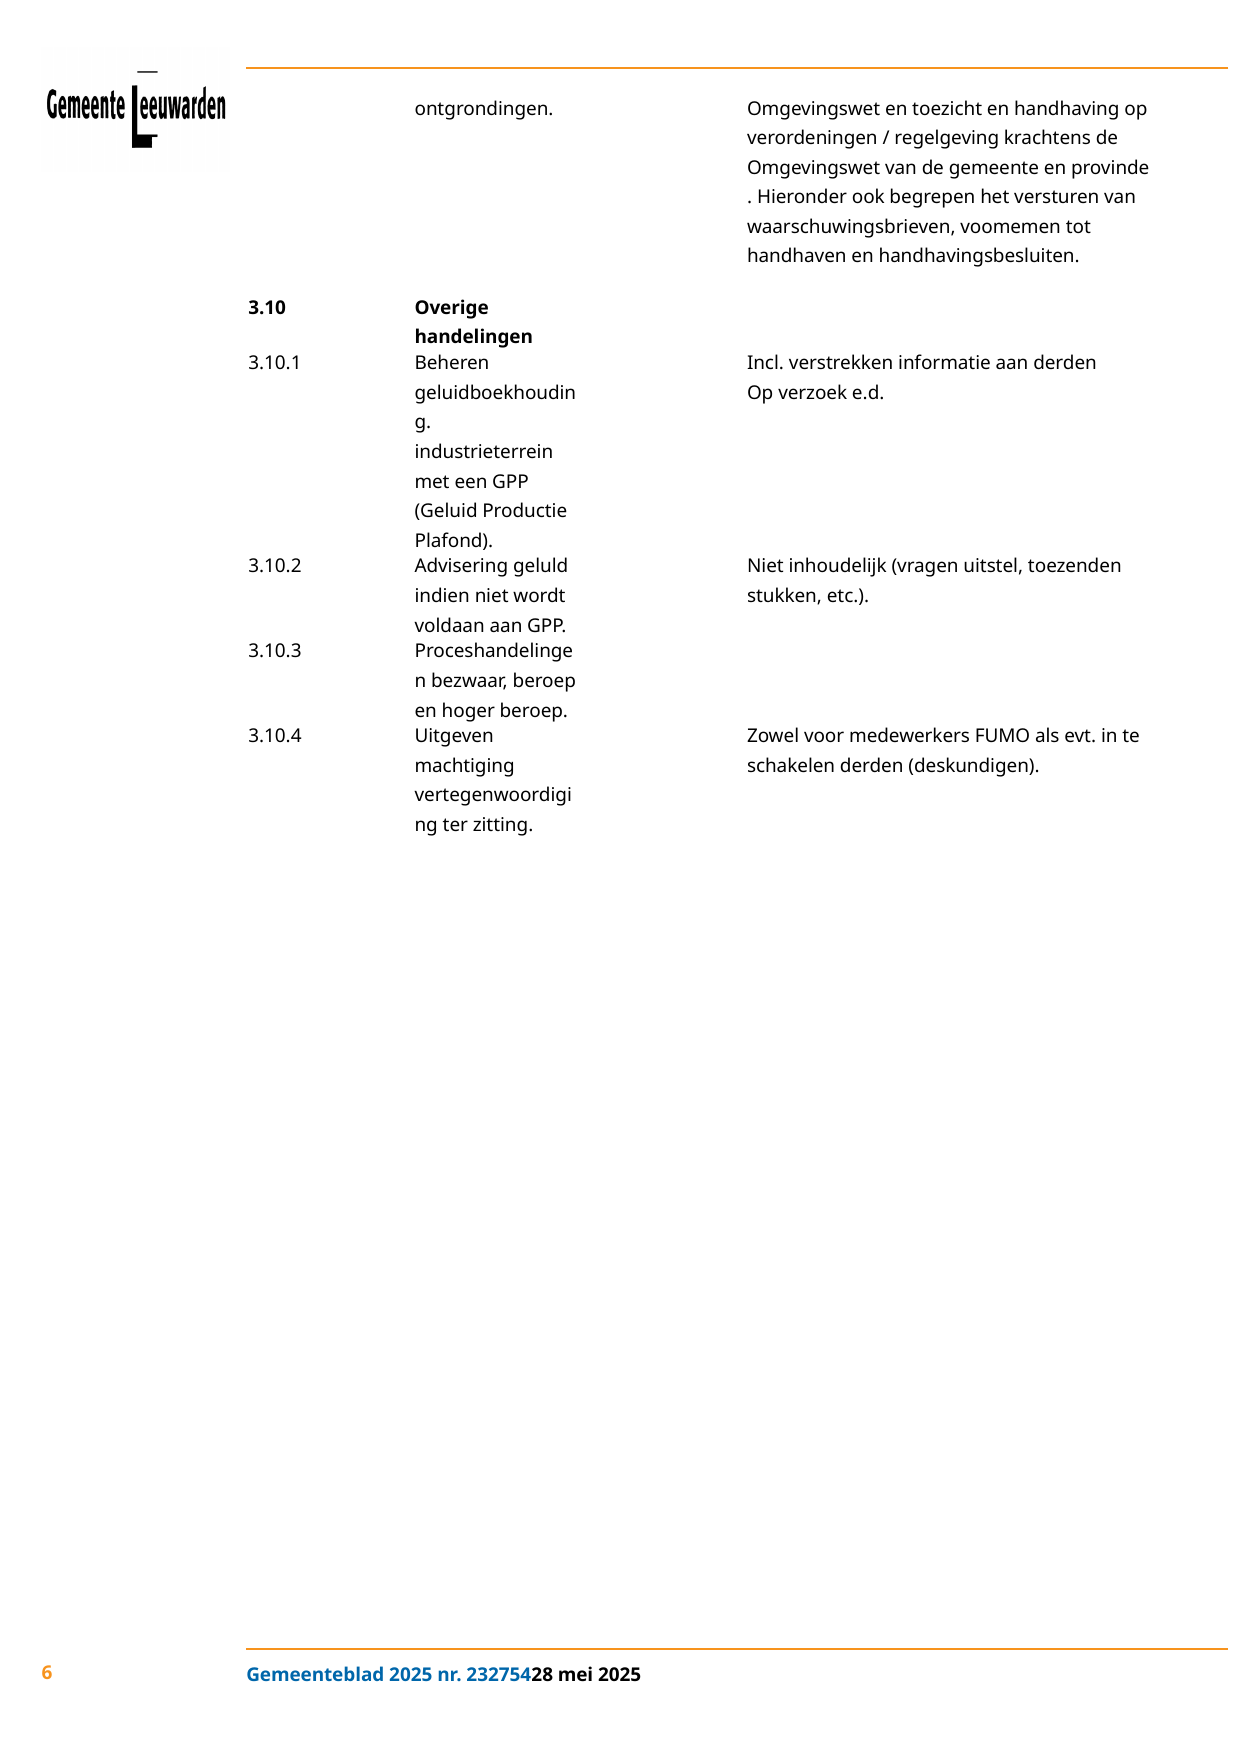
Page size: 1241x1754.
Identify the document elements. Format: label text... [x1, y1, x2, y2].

table_cell [747, 269, 1152, 294]
table_cell 3.10 [248, 294, 414, 349]
table_cell [747, 638, 1152, 722]
picture [41, 47, 231, 172]
table_cell Zowel voor medewerkers FUMO als evt. in te schakelen derden (deskundigen). [747, 723, 1152, 837]
table_cell [581, 95, 747, 268]
table_cell [581, 269, 747, 294]
table_cell Omgevingswet en toezicht en handhaving op verordeningen / regelgeving krachtens de Omgevingswet van de gemeente en provinde . Hieronder ook begrepen het versturen van waarschuwingsbrieven, voomemen tot handhaven en handhavingsbesluiten. [747, 95, 1152, 268]
table_cell Overige handelingen [414, 294, 581, 349]
table_cell [248, 95, 414, 268]
table_cell [581, 294, 747, 349]
table_cell [581, 553, 747, 638]
table_cell Proceshandelingen bezwaar, beroep en hoger beroep. [414, 638, 581, 722]
table_cell [747, 294, 1152, 349]
table_cell Uitgeven machtiging vertegenwoordiging ter zitting. [414, 723, 581, 837]
table_cell 3.10.3 [248, 638, 414, 722]
table_cell 3.10.1 [248, 350, 414, 553]
table_cell 3.10.2 [248, 553, 414, 638]
table_cell Advisering geluld indien niet wordt voldaan aan GPP. [414, 553, 581, 638]
table_cell [581, 723, 747, 837]
table_cell [248, 269, 414, 294]
table_cell Niet inhoudelijk (vragen uitstel, toezenden stukken, etc.). [747, 553, 1152, 638]
table_cell Incl. verstrekken informatie aan derden Op verzoek e.d. [747, 350, 1152, 553]
table_cell Beheren geluidboekhouding. industrieterrein met een GPP (Geluid Productie Plafond). [414, 350, 581, 553]
table_cell [414, 269, 581, 294]
table_cell 3.10.4 [248, 723, 414, 837]
table_cell ontgrondingen. [414, 95, 581, 268]
table_cell [581, 350, 747, 553]
table_cell [581, 638, 747, 722]
